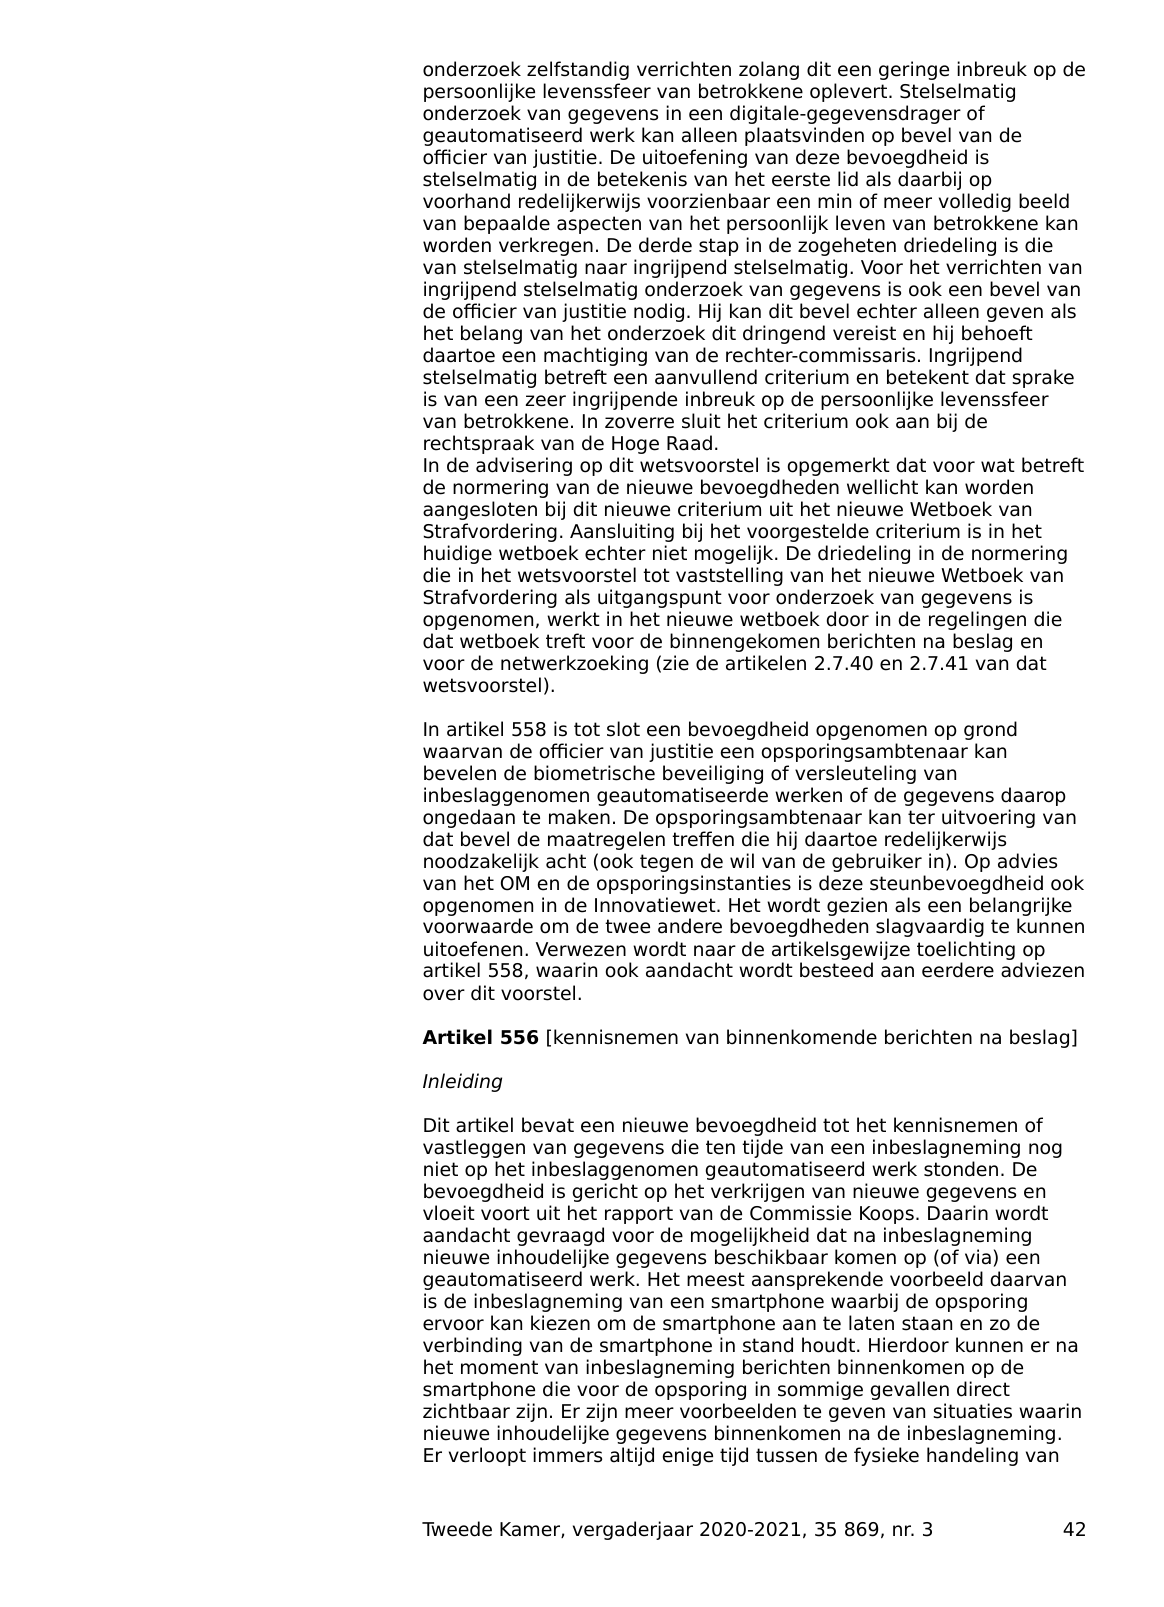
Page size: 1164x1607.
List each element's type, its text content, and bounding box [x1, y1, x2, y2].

text onderzoek zelfstandig verrichten zolang dit een geringe inbreuk op de persoonlijke levenssfeer van betrokkene oplevert. Stelselmatig onderzoek van gegevens in een digitale-gegevensdrager of geautomatiseerd werk kan alleen plaatsvinden op bevel van de officier van justitie. De uitoefening van deze bevoegdheid is stelselmatig in de betekenis van het eerste lid als daarbij op voorhand redelijkerwijs voorzienbaar een min of meer volledig beeld van bepaalde aspecten van het persoonlijk leven van betrokkene kan worden verkregen. De derde stap in de zogeheten driedeling is die van stelselmatig naar ingrijpend stelselmatig. Voor het verrichten van ingrijpend stelselmatig onderzoek van gegevens is ook een bevel van de officier van justitie nodig. Hij kan dit bevel echter alleen geven als het belang van het onderzoek dit dringend vereist en hij behoeft daartoe een machtiging van de rechter-commissaris. Ingrijpend stelselmatig betreft een aanvullend criterium en betekent dat sprake is van een zeer ingrijpende inbreuk op de persoonlijke levenssfeer van betrokkene. In zoverre sluit het criterium ook aan bij de rechtspraak van de Hoge Raad. [422, 59, 1087, 455]
text In de advisering op dit wetsvoorstel is opgemerkt dat voor wat betreft de normering van de nieuwe bevoegdheden wellicht kan worden aangesloten bij dit nieuwe criterium uit het nieuwe Wetboek van Strafvordering. Aansluiting bij het voorgestelde criterium is in het huidige wetboek echter niet mogelijk. De driedeling in de normering die in het wetsvoorstel tot vaststelling van het nieuwe Wetboek van Strafvordering als uitgangspunt voor onderzoek van gegevens is opgenomen, werkt in het nieuwe wetboek door in de regelingen die dat wetboek treft voor de binnengekomen berichten na beslag en voor de netwerkzoeking (zie de artikelen 2.7.40 en 2.7.41 van dat wetsvoorstel). [422, 455, 1087, 696]
subtitle Inleiding [422, 1071, 1087, 1093]
text In artikel 558 is tot slot een bevoegdheid opgenomen op grond waarvan de officier van justitie een opsporingsambtenaar kan bevelen de biometrische beveiliging of versleuteling van inbeslaggenomen geautomatiseerde werken of de gegevens daarop ongedaan te maken. De opsporingsambtenaar kan ter uitvoering van dat bevel de maatregelen treffen die hij daartoe redelijkerwijs noodzakelijk acht (ook tegen de wil van de gebruiker in). Op advies van het OM en de opsporingsinstanties is deze steunbevoegdheid ook opgenomen in de Innovatiewet. Het wordt gezien als een belangrijke voorwaarde om de twee andere bevoegdheden slagvaardig te kunnen uitoefenen. Verwezen wordt naar de artikelsgewijze toelichting op artikel 558, waarin ook aandacht wordt besteed aan eerdere adviezen over dit voorstel. [422, 719, 1087, 1004]
subtitle Artikel 556 [kennisnemen van binnenkomende berichten na beslag] [422, 1027, 1087, 1048]
text Dit artikel bevat een nieuwe bevoegdheid tot het kennisnemen of vastleggen van gegevens die ten tijde van een inbeslagneming nog niet op het inbeslaggenomen geautomatiseerd werk stonden. De bevoegdheid is gericht op het verkrijgen van nieuwe gegevens en vloeit voort uit het rapport van de Commissie Koops. Daarin wordt aandacht gevraagd voor de mogelijkheid dat na inbeslagneming nieuwe inhoudelijke gegevens beschikbaar komen op (of via) een geautomatiseerd werk. Het meest aansprekende voorbeeld daarvan is de inbeslagneming van een smartphone waarbij de opsporing ervoor kan kiezen om de smartphone aan te laten staan en zo de verbinding van de smartphone in stand houdt. Hierdoor kunnen er na het moment van inbeslagneming berichten binnenkomen op de smartphone die voor de opsporing in sommige gevallen direct zichtbaar zijn. Er zijn meer voorbeelden te geven van situaties waarin nieuwe inhoudelijke gegevens binnenkomen na de inbeslagneming. Er verloopt immers altijd enige tijd tussen de fysieke handeling van [422, 1115, 1087, 1467]
